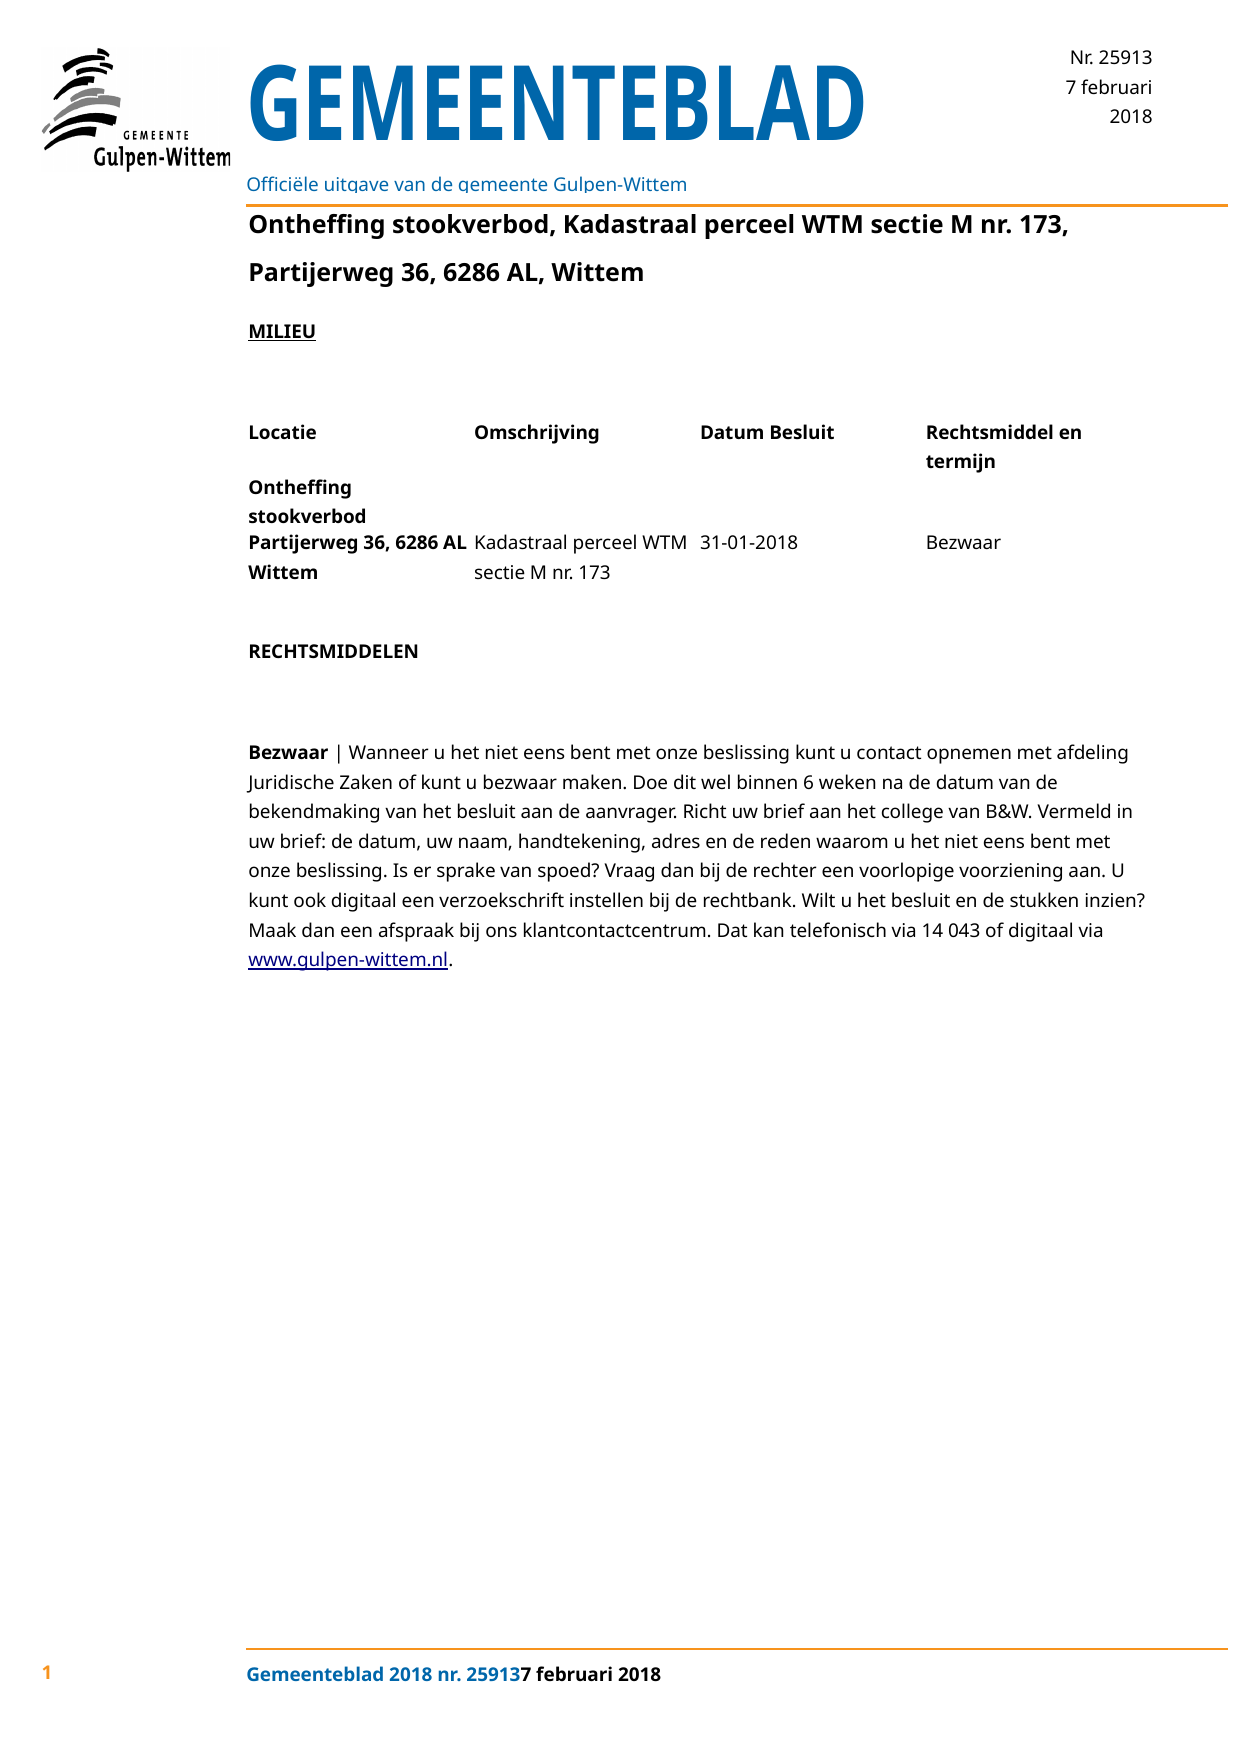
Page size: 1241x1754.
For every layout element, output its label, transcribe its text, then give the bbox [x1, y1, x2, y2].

table_cell [926, 474, 1152, 529]
text Bezwaar | Wanneer u het niet eens bent met onze beslissing kunt u contact opnemen met afdeling Juridische Zaken of kunt u bezwaar maken. Doe dit wel binnen 6 weken na de datum van de bekendmaking van het besluit aan de aanvrager. Richt uw brief aan het college van B&W. Vermeld in uw brief: de datum, uw naam, handtekening, adres en de reden waarom u het niet eens bent met onze beslissing. Is er sprake van spoed? Vraag dan bij de rechter een voorlopige voorziening aan. U kunt ook digitaal een verzoekschrift instellen bij de rechtbank. Wilt u het besluit en de stukken inzien? Maak dan een afspraak bij ons klantcontactcentrum. Dat kan telefonisch via 14 043 of digitaal via www.gulpen-wittem.nl. [248, 739, 1152, 972]
picture [41, 47, 231, 172]
table_cell Bezwaar [926, 530, 1152, 585]
table_header Rechtsmiddel en termijn [926, 419, 1152, 474]
table_header Omschrijving [474, 419, 700, 474]
table_header Locatie [248, 419, 474, 474]
table_cell [700, 474, 926, 529]
table_cell [474, 474, 700, 529]
table_cell Kadastraal perceel WTM sectie M nr. 173 [474, 530, 700, 585]
text Ontheffing stookverbod, Kadastraal perceel WTM sectie M nr. 173, Partijerweg 36, 6286 AL, Wittem [248, 207, 1152, 288]
text MILIEU [248, 318, 1152, 344]
table_cell Ontheffing stookverbod [248, 474, 474, 529]
table_cell Partijerweg 36, 6286 AL Wittem [248, 530, 474, 585]
text RECHTSMIDDELEN [248, 638, 1152, 664]
table_header Datum Besluit [700, 419, 926, 474]
table_cell 31-01-2018 [700, 530, 926, 585]
